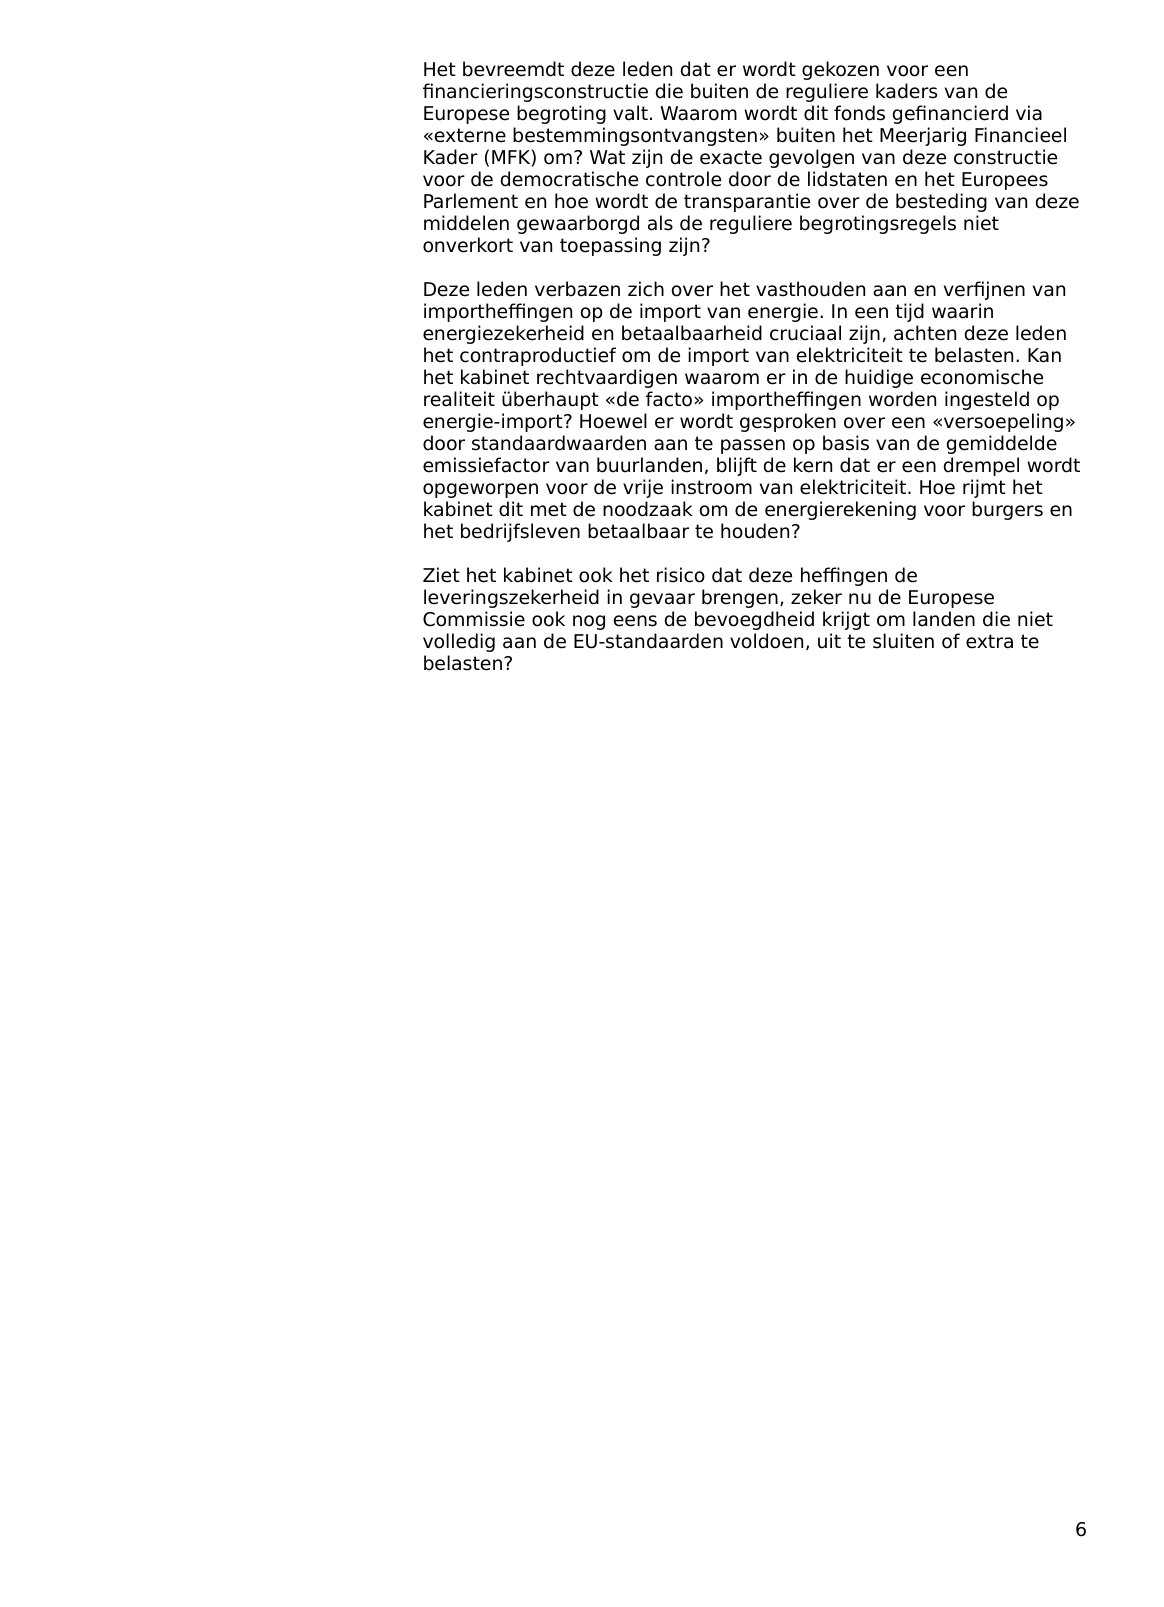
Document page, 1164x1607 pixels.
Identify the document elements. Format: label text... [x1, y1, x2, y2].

text Deze leden verbazen zich over het vasthouden aan en verfijnen van importheffingen op de import van energie. In een tijd waarin energiezekerheid en betaalbaarheid cruciaal zijn, achten deze leden het contraproductief om de import van elektriciteit te belasten. Kan het kabinet rechtvaardigen waarom er in de huidige economische realiteit überhaupt «de facto» importheffingen worden ingesteld op energie-import? Hoewel er wordt gesproken over een «versoepeling» door standaardwaarden aan te passen op basis van de gemiddelde emissiefactor van buurlanden, blijft de kern dat er een drempel wordt opgeworpen voor de vrije instroom van elektriciteit. Hoe rijmt het kabinet dit met de noodzaak om de energierekening voor burgers en het bedrijfsleven betaalbaar te houden? [422, 279, 1087, 543]
text Het bevreemdt deze leden dat er wordt gekozen voor een financieringsconstructie die buiten de reguliere kaders van de Europese begroting valt. Waarom wordt dit fonds gefinancierd via «externe bestemmingsontvangsten» buiten het Meerjarig Financieel Kader (MFK) om? Wat zijn de exacte gevolgen van deze constructie voor de democratische controle door de lidstaten en het Europees Parlement en hoe wordt de transparantie over de besteding van deze middelen gewaarborgd als de reguliere begrotingsregels niet onverkort van toepassing zijn? [422, 59, 1087, 257]
text Ziet het kabinet ook het risico dat deze heffingen de leveringszekerheid in gevaar brengen, zeker nu de Europese Commissie ook nog eens de bevoegdheid krijgt om landen die niet volledig aan de EU-standaarden voldoen, uit te sluiten of extra te belasten? [422, 565, 1087, 675]
